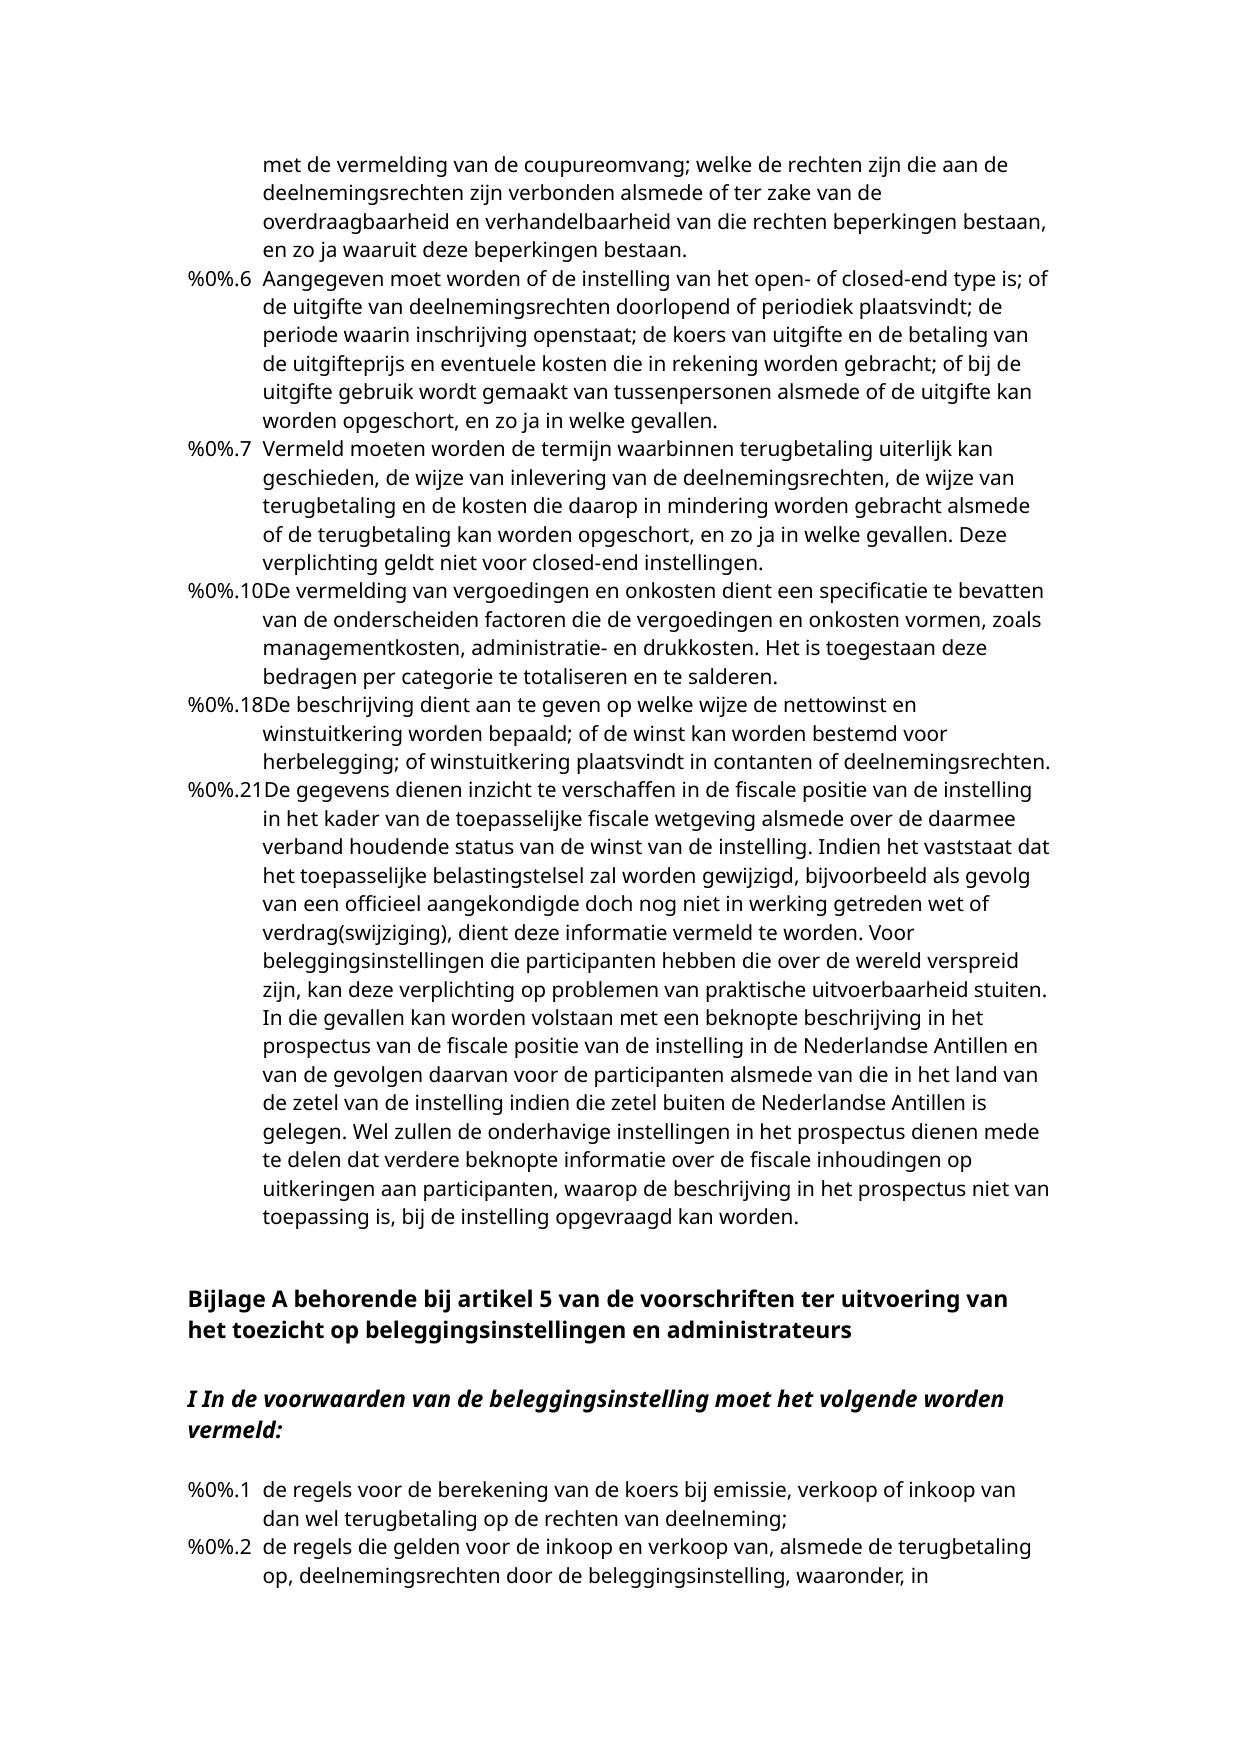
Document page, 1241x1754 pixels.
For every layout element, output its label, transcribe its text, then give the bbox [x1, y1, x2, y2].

list Vermeld moeten worden de termijn waarbinnen terugbetaling uiterlijk kan geschieden, de wijze van inlevering van de deelnemingsrechten, de wijze van terugbetaling en de kosten die daarop in mindering worden gebracht alsmede of de terugbetaling kan worden opgeschort, en zo ja in welke gevallen. Deze verplichting geldt niet voor closed-end instellingen. [187, 434, 1053, 577]
list met de vermelding van de coupureomvang; welke de rechten zijn die aan de deelnemingsrechten zijn verbonden alsmede of ter zake van de overdraagbaarheid en verhandelbaarheid van die rechten beperkingen bestaan, en zo ja waaruit deze beperkingen bestaan. [187, 150, 1053, 264]
list De vermelding van vergoedingen en onkosten dient een specificatie te bevatten van de onderscheiden factoren die de vergoedingen en onkosten vormen, zoals managementkosten, administratie- en drukkosten. Het is toegestaan deze bedragen per categorie te totaliseren en te salderen. [187, 577, 1053, 690]
list Aangegeven moet worden of de instelling van het open- of closed-end type is; of de uitgifte van deelnemingsrechten doorlopend of periodiek plaatsvindt; de periode waarin inschrijving openstaat; de koers van uitgifte en de betaling van de uitgifteprijs en eventuele kosten die in rekening worden gebracht; of bij de uitgifte gebruik wordt gemaakt van tussenpersonen alsmede of de uitgifte kan worden opgeschort, en zo ja in welke gevallen. [187, 264, 1053, 434]
list de regels voor de berekening van de koers bij emissie, verkoop of inkoop van dan wel terugbetaling op de rechten van deelneming; [187, 1476, 1053, 1532]
list de regels die gelden voor de inkoop en verkoop van, alsmede de terugbetaling op, deelnemingsrechten door de beleggingsinstelling, waaronder, in [187, 1532, 1053, 1589]
list De gegevens dienen inzicht te verschaffen in de fiscale positie van de instelling in het kader van de toepasselijke fiscale wetgeving alsmede over de daarmee verband houdende status van de winst van de instelling. Indien het vaststaat dat het toepasselijke belastingstelsel zal worden gewijzigd, bijvoorbeeld als gevolg van een officieel aangekondigde doch nog niet in werking getreden wet of verdrag(swijziging), dient deze informatie vermeld te worden. Voor beleggingsinstellingen die participanten hebben die over de wereld verspreid zijn, kan deze verplichting op problemen van praktische uitvoerbaarheid stuiten. In die gevallen kan worden volstaan met een beknopte beschrijving in het prospectus van de fiscale positie van de instelling in de Nederlandse Antillen en van de gevolgen daarvan voor de participanten alsmede van die in het land van de zetel van de instelling indien die zetel buiten de Nederlandse Antillen is gelegen. Wel zullen de onderhavige instellingen in het prospectus dienen mede te delen dat verdere beknopte informatie over de fiscale inhoudingen op uitkeringen aan participanten, waarop de beschrijving in het prospectus niet van toepassing is, bij de instelling opgevraagd kan worden. [187, 776, 1053, 1231]
list De beschrijving dient aan te geven op welke wijze de nettowinst en winstuitkering worden bepaald; of de winst kan worden bestemd voor herbelegging; of winstuitkering plaatsvindt in contanten of deelnemingsrechten. [187, 690, 1053, 776]
subtitle Bijlage A behorende bij artikel 5 van de voorschriften ter uitvoering van het toezicht op beleggingsinstellingen en administrateurs [187, 1283, 1053, 1346]
subtitle I In de voorwaarden van de beleggingsinstelling moet het volgende worden vermeld: [187, 1383, 1053, 1446]
